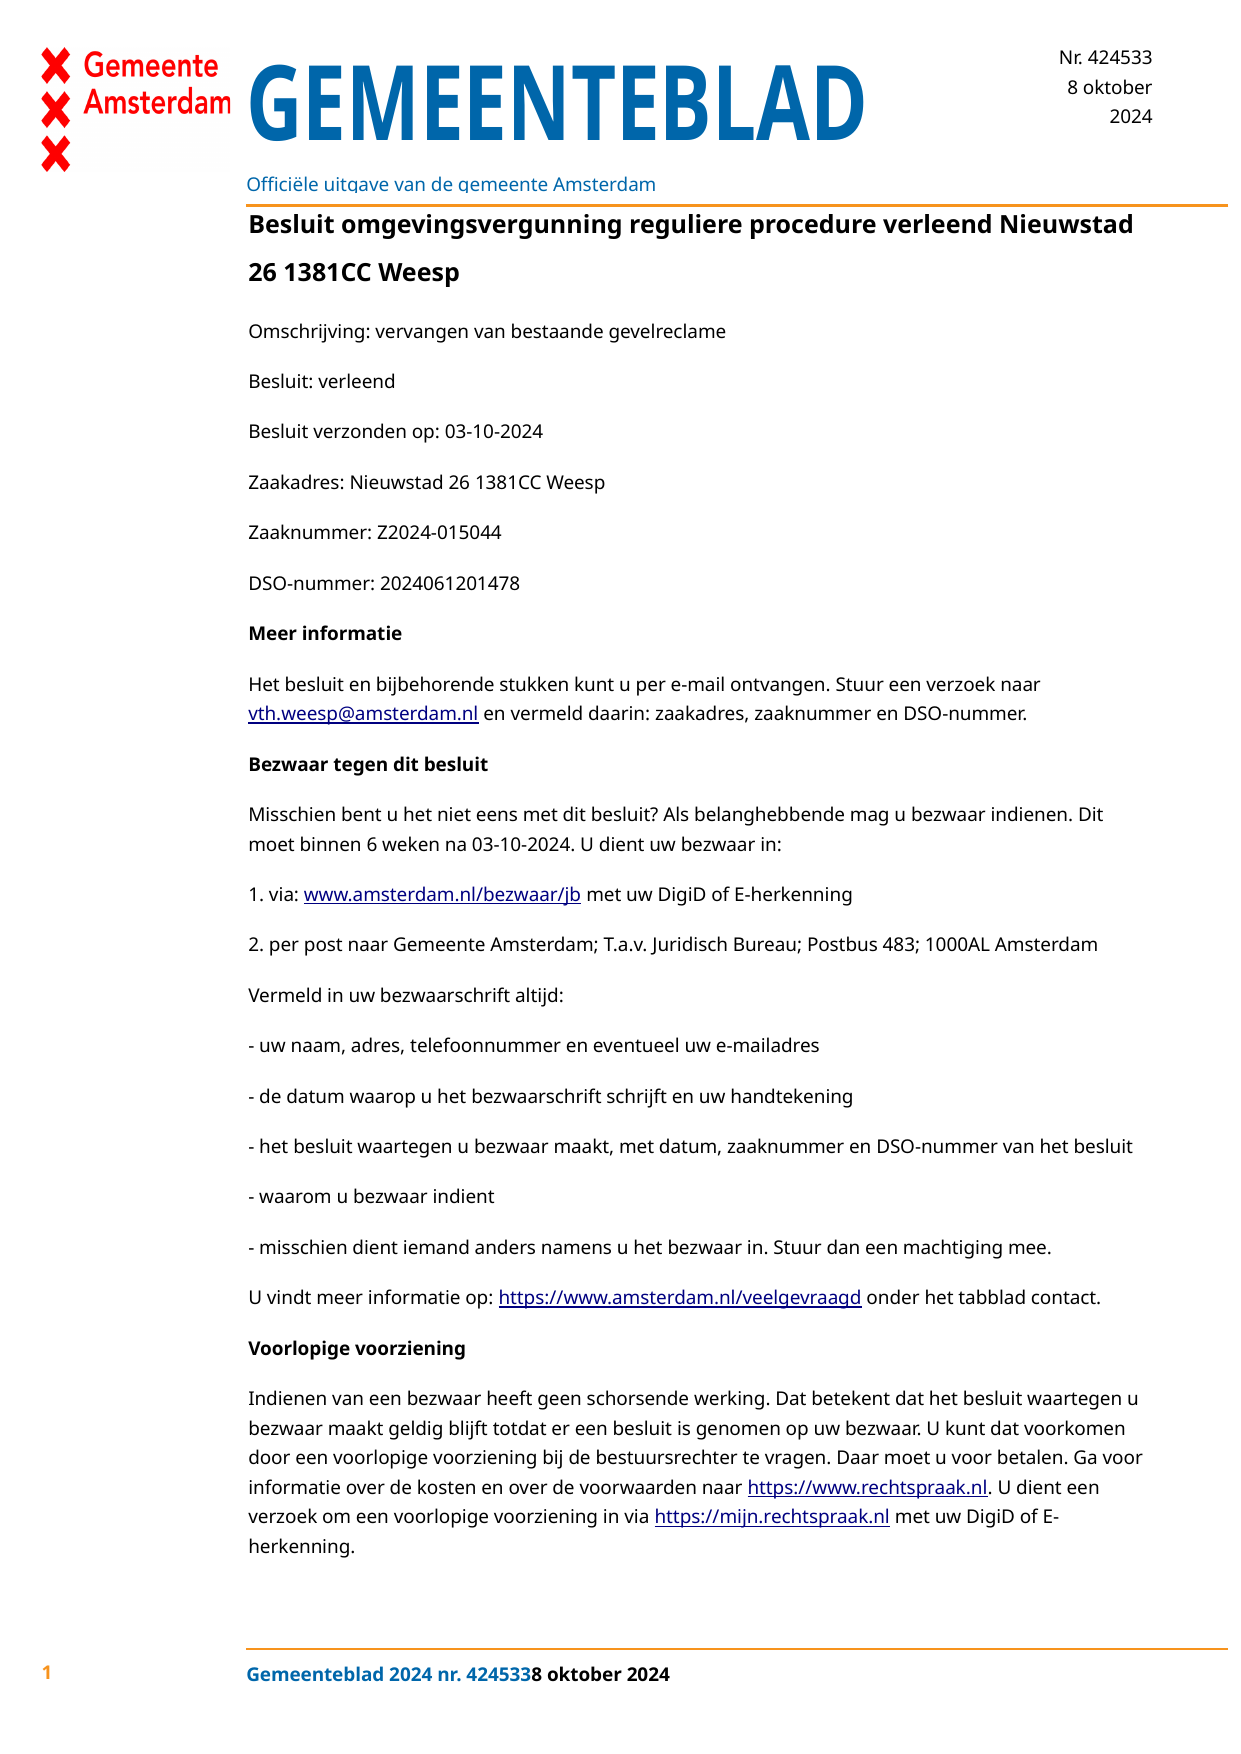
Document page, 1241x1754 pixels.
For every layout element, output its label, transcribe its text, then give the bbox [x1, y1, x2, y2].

text Bezwaar tegen dit besluit [248, 751, 1152, 777]
text Besluit: verleend [248, 368, 1152, 394]
text Voorlopige voorziening [248, 1335, 1152, 1361]
text Misschien bent u het niet eens met dit besluit? Als belanghebbende mag u bezwaar indienen. Dit moet binnen 6 weken na 03-10-2024. U dient uw bezwaar in: [248, 801, 1152, 857]
text Vermeld in uw bezwaarschrift altijd: [248, 982, 1152, 1008]
text - het besluit waartegen u bezwaar maakt, met datum, zaaknummer en DSO-nummer van het besluit [248, 1133, 1152, 1159]
text Het besluit en bijbehorende stukken kunt u per e-mail ontvangen. Stuur een verzoek naar vth.weesp@amsterdam.nl en vermeld daarin: zaakadres, zaaknummer en DSO-nummer. [248, 671, 1152, 726]
picture [41, 47, 231, 172]
text Zaakadres: Nieuwstad 26 1381CC Weesp [248, 469, 1152, 495]
text Omschrijving: vervangen van bestaande gevelreclame [248, 318, 1152, 344]
text - de datum waarop u het bezwaarschrift schrijft en uw handtekening [248, 1083, 1152, 1109]
text 2. per post naar Gemeente Amsterdam; T.a.v. Juridisch Bureau; Postbus 483; 1000AL Amsterdam [248, 932, 1152, 957]
text Meer informatie [248, 620, 1152, 646]
text Besluit omgevingsvergunning reguliere procedure verleend Nieuwstad 26 1381CC Weesp [248, 207, 1152, 288]
text - uw naam, adres, telefoonnummer en eventueel uw e-mailadres [248, 1032, 1152, 1058]
text - misschien dient iemand anders namens u het bezwaar in. Stuur dan een machtiging mee. [248, 1234, 1152, 1260]
text 1. via: www.amsterdam.nl/bezwaar/jb met uw DigiD of E-herkenning [248, 881, 1152, 907]
text U vindt meer informatie op: https://www.amsterdam.nl/veelgevraagd onder het tabblad contact. [248, 1284, 1152, 1310]
text - waarom u bezwaar indient [248, 1184, 1152, 1209]
text Zaaknummer: Z2024-015044 [248, 519, 1152, 545]
text DSO-nummer: 2024061201478 [248, 570, 1152, 596]
text Besluit verzonden op: 03-10-2024 [248, 419, 1152, 444]
text Indienen van een bezwaar heeft geen schorsende werking. Dat betekent dat het besluit waartegen u bezwaar maakt geldig blijft totdat er een besluit is genomen op uw bezwaar. U kunt dat voorkomen door een voorlopige voorziening bij de bestuursrechter te vragen. Daar moet u voor betalen. Ga voor informatie over de kosten en over de voorwaarden naar https://www.rechtspraak.nl. U dient een verzoek om een voorlopige voorziening in via https://mijn.rechtspraak.nl met uw DigiD of E-herkenning. [248, 1385, 1152, 1559]
